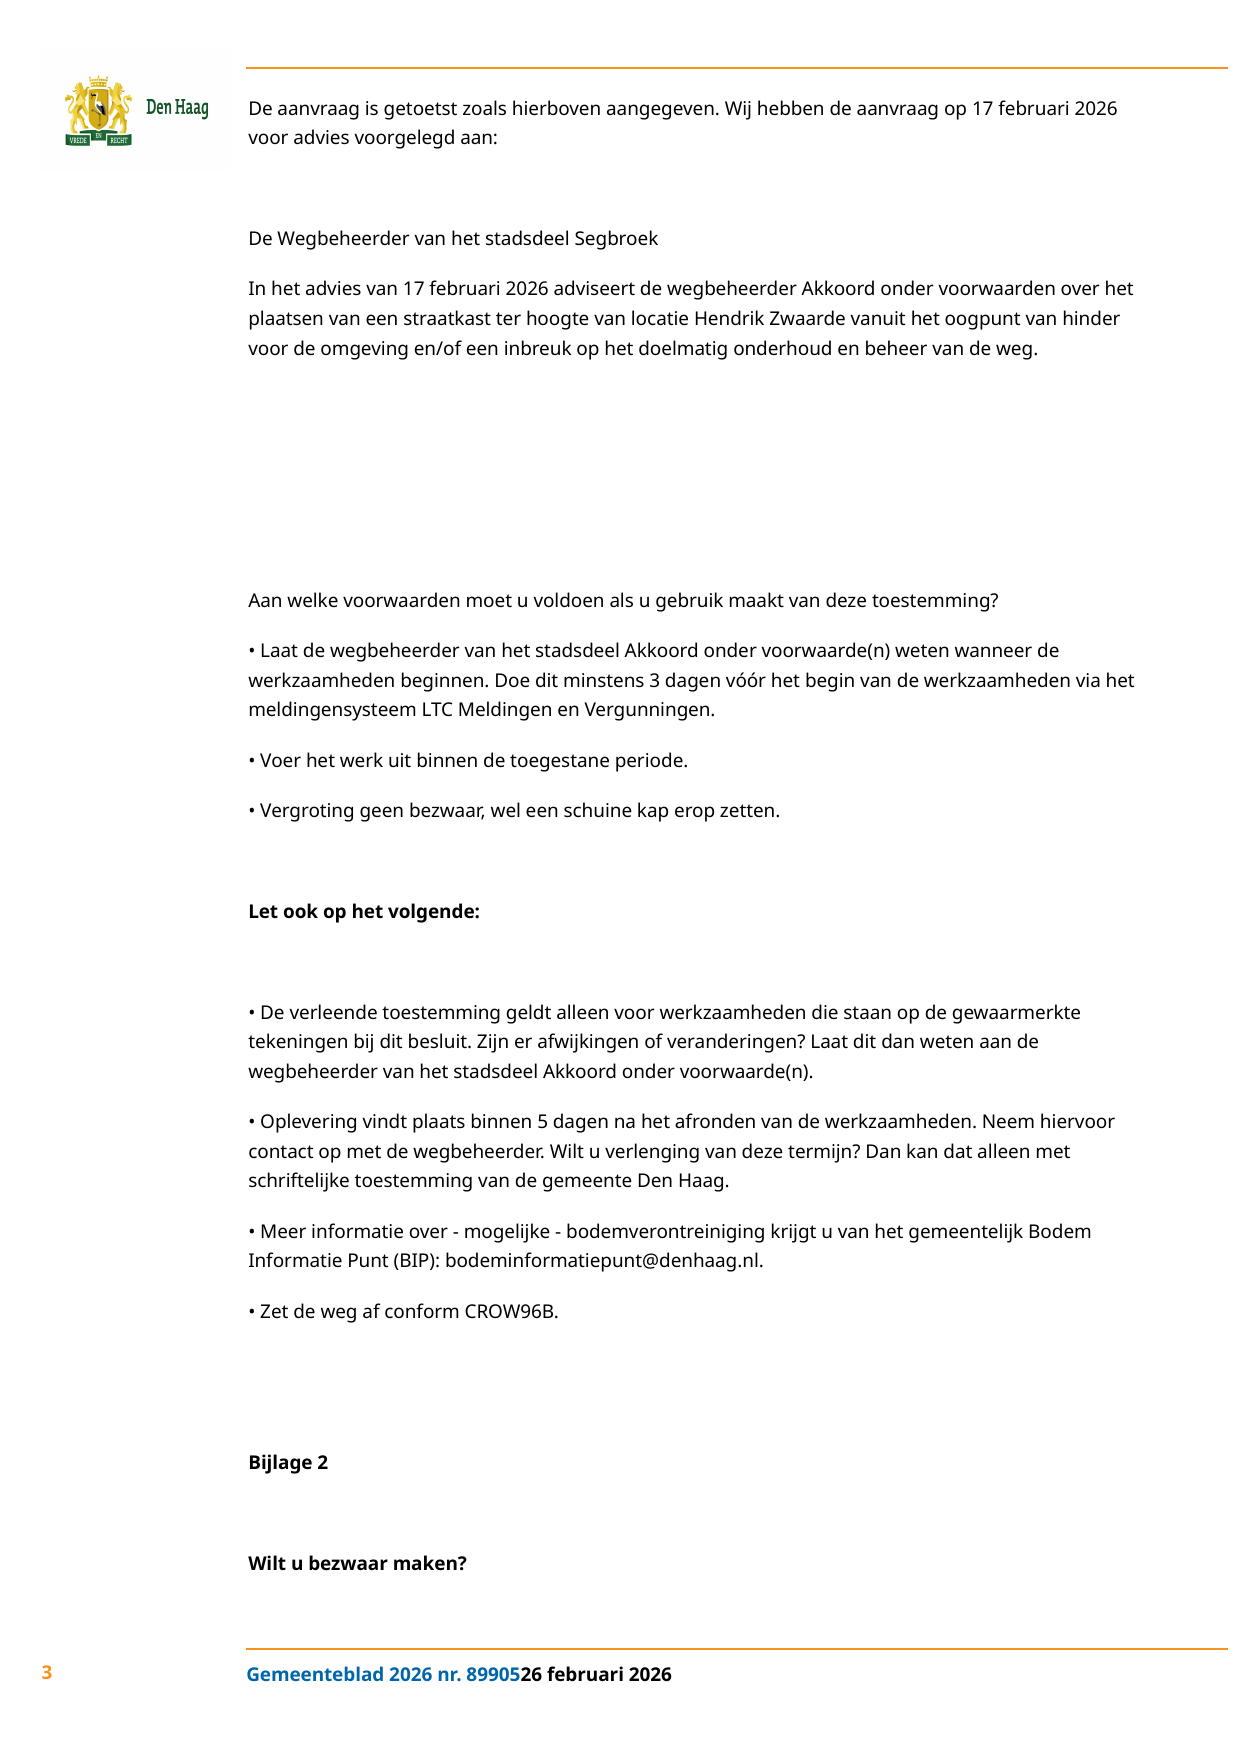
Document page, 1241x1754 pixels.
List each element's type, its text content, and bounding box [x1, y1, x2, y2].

text • Vergroting geen bezwaar, wel een schuine kap erop zetten. [248, 797, 1152, 823]
text • Oplevering vindt plaats binnen 5 dagen na het afronden van de werkzaamheden. Neem hiervoor contact op met de wegbeheerder. Wilt u verlenging van deze termijn? Dan kan dat alleen met schriftelijke toestemming van de gemeente Den Haag. [248, 1108, 1152, 1193]
text • Meer informatie over - mogelijke - bodemverontreiniging krijgt u van het gemeentelijk Bodem Informatie Punt (BIP): bodeminformatiepunt@denhaag.nl. [248, 1218, 1152, 1273]
text Bijlage 2 [248, 1449, 1152, 1475]
text Aan welke voorwaarden moet u voldoen als u gebruik maakt van deze toestemming? [248, 587, 1152, 613]
text Let ook op het volgende: [248, 898, 1152, 924]
picture [41, 47, 231, 172]
text De aanvraag is getoetst zoals hierboven aangegeven. Wij hebben de aanvraag op 17 februari 2026 voor advies voorgelegd aan: [248, 95, 1152, 150]
text Wilt u bezwaar maken? [248, 1550, 1152, 1576]
text • Zet de weg af conform CROW96B. [248, 1298, 1152, 1324]
text De Wegbeheerder van het stadsdeel Segbroek [248, 225, 1152, 251]
text • Voer het werk uit binnen de toegestane periode. [248, 747, 1152, 773]
text • Laat de wegbeheerder van het stadsdeel Akkoord onder voorwaarde(n) weten wanneer de werkzaamheden beginnen. Doe dit minstens 3 dagen vóór het begin van de werkzaamheden via het meldingensysteem LTC Meldingen en Vergunningen. [248, 637, 1152, 722]
text In het advies van 17 februari 2026 adviseert de wegbeheerder Akkoord onder voorwaarden over het plaatsen van een straatkast ter hoogte van locatie Hendrik Zwaarde vanuit het oogpunt van hinder voor de omgeving en/of een inbreuk op het doelmatig onderhoud en beheer van de weg. [248, 276, 1152, 361]
text • De verleende toestemming geldt alleen voor werkzaamheden die staan op de gewaarmerkte tekeningen bij dit besluit. Zijn er afwijkingen of veranderingen? Laat dit dan weten aan de wegbeheerder van het stadsdeel Akkoord onder voorwaarde(n). [248, 999, 1152, 1084]
